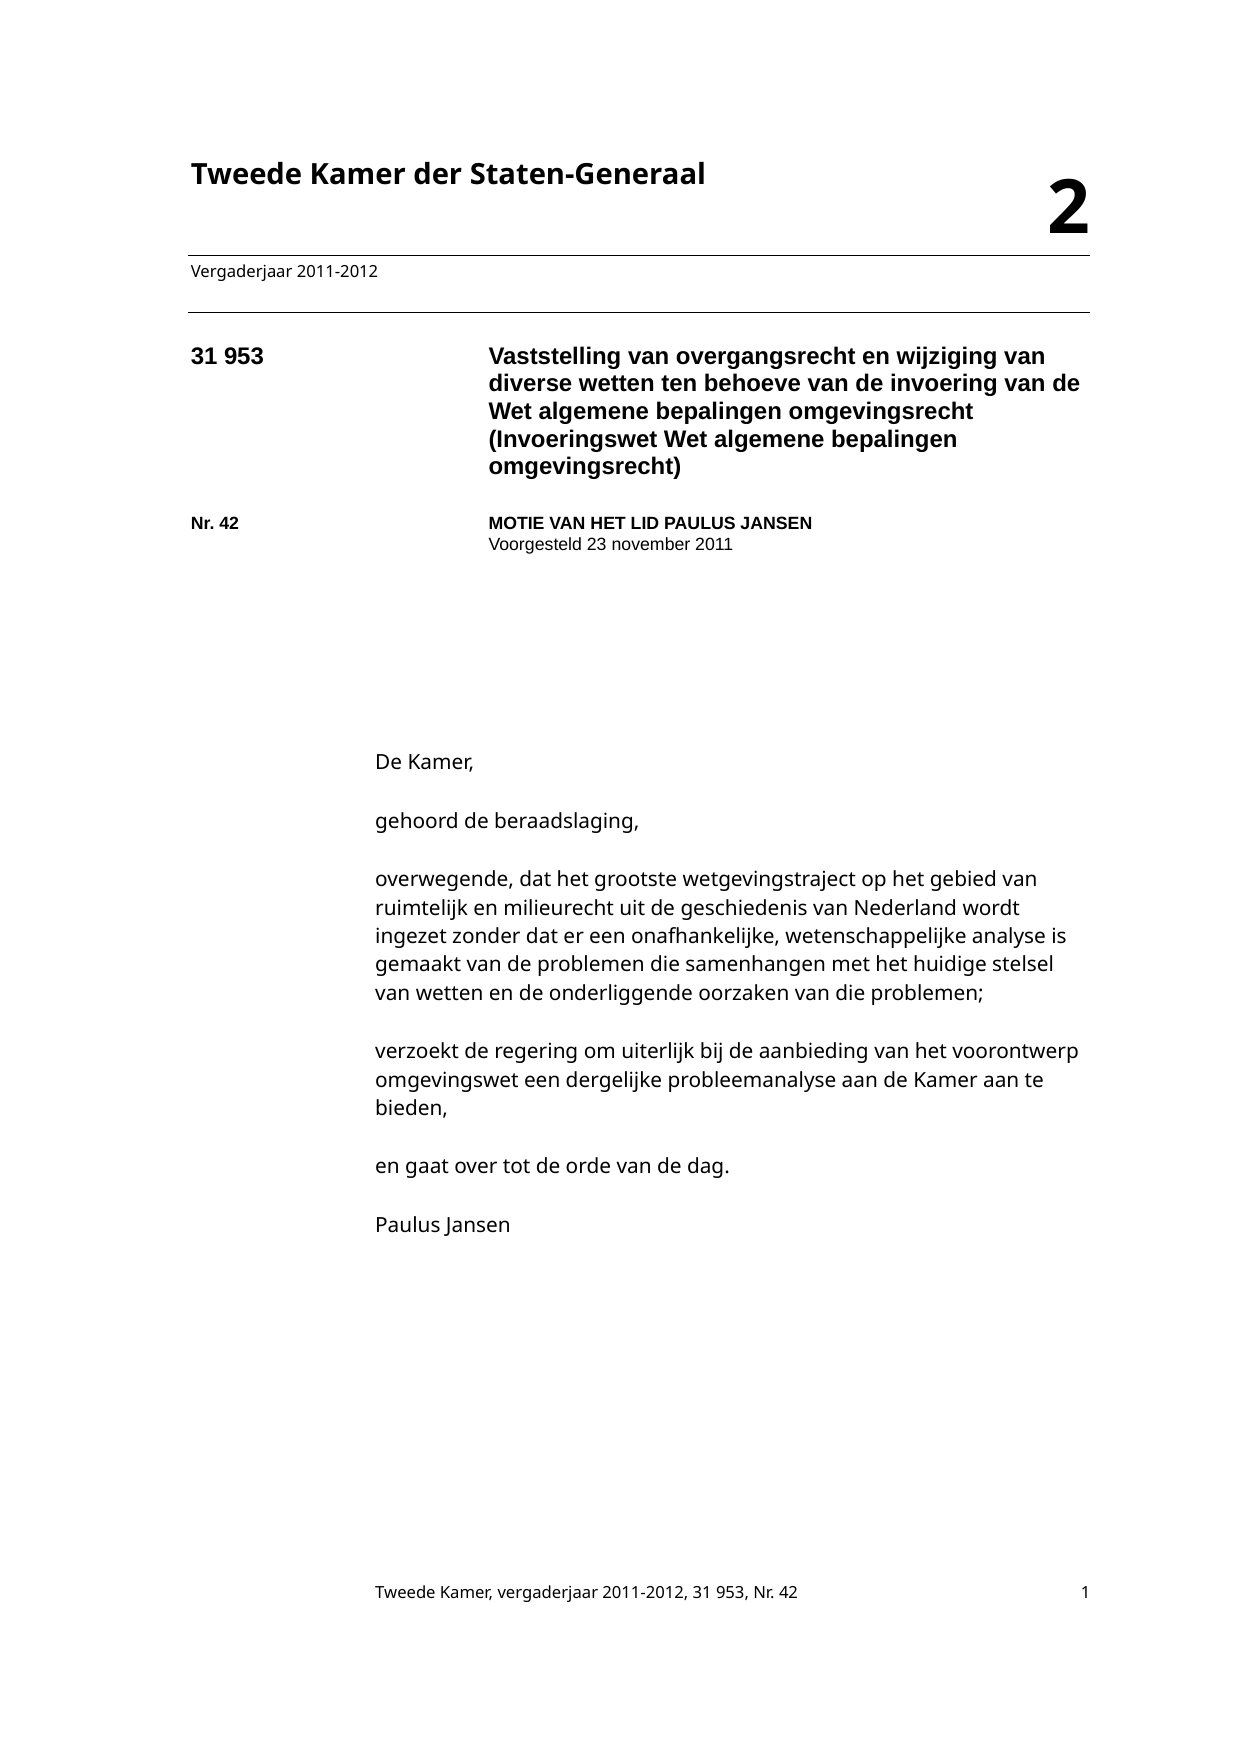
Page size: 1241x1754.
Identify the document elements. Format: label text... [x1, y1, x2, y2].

text Paulus Jansen [375, 1210, 1090, 1238]
table_cell Nr. 42 [188, 510, 485, 629]
text verzoekt de regering om uiterlijk bij de aanbieding van het voorontwerp omgevingswet een dergelijke probleemanalyse aan de Kamer aan te bieden, [375, 1036, 1090, 1122]
table_cell 31 953 [188, 339, 485, 510]
text en gaat over tot de orde van de dag. [375, 1152, 1090, 1180]
table_cell [188, 313, 485, 339]
table_cell Vergaderjaar 2011-2012 [188, 256, 485, 312]
table_header Tweede Kamer der Staten-Generaal [188, 150, 909, 255]
text overwegende, dat het grootste wetgevingstraject op het gebied van ruimtelijk en milieurecht uit de geschiedenis van Nederland wordt ingezet zonder dat er een onafhankelijke, wetenschappelijke analyse is gemaakt van de problemen die samenhangen met het huidige stelsel van wetten en de onderliggende oorzaken van die problemen; [375, 864, 1090, 1006]
table_cell Vaststelling van overgangsrecht en wijziging van diverse wetten ten behoeve van de invoering van de Wet algemene bepalingen omgevingsrecht (Invoeringswet Wet algemene bepalingen omgevingsrecht) [485, 339, 1090, 510]
table_header 2 [910, 150, 1090, 255]
table_cell MOTIE VAN HET LID PAULUS JANSEN Voorgesteld 23 november 2011 [485, 510, 1090, 629]
table_cell [485, 256, 1090, 312]
table_cell [485, 313, 1090, 339]
text gehoord de beraadslaging, [375, 806, 1090, 834]
text De Kamer, [375, 747, 1090, 776]
